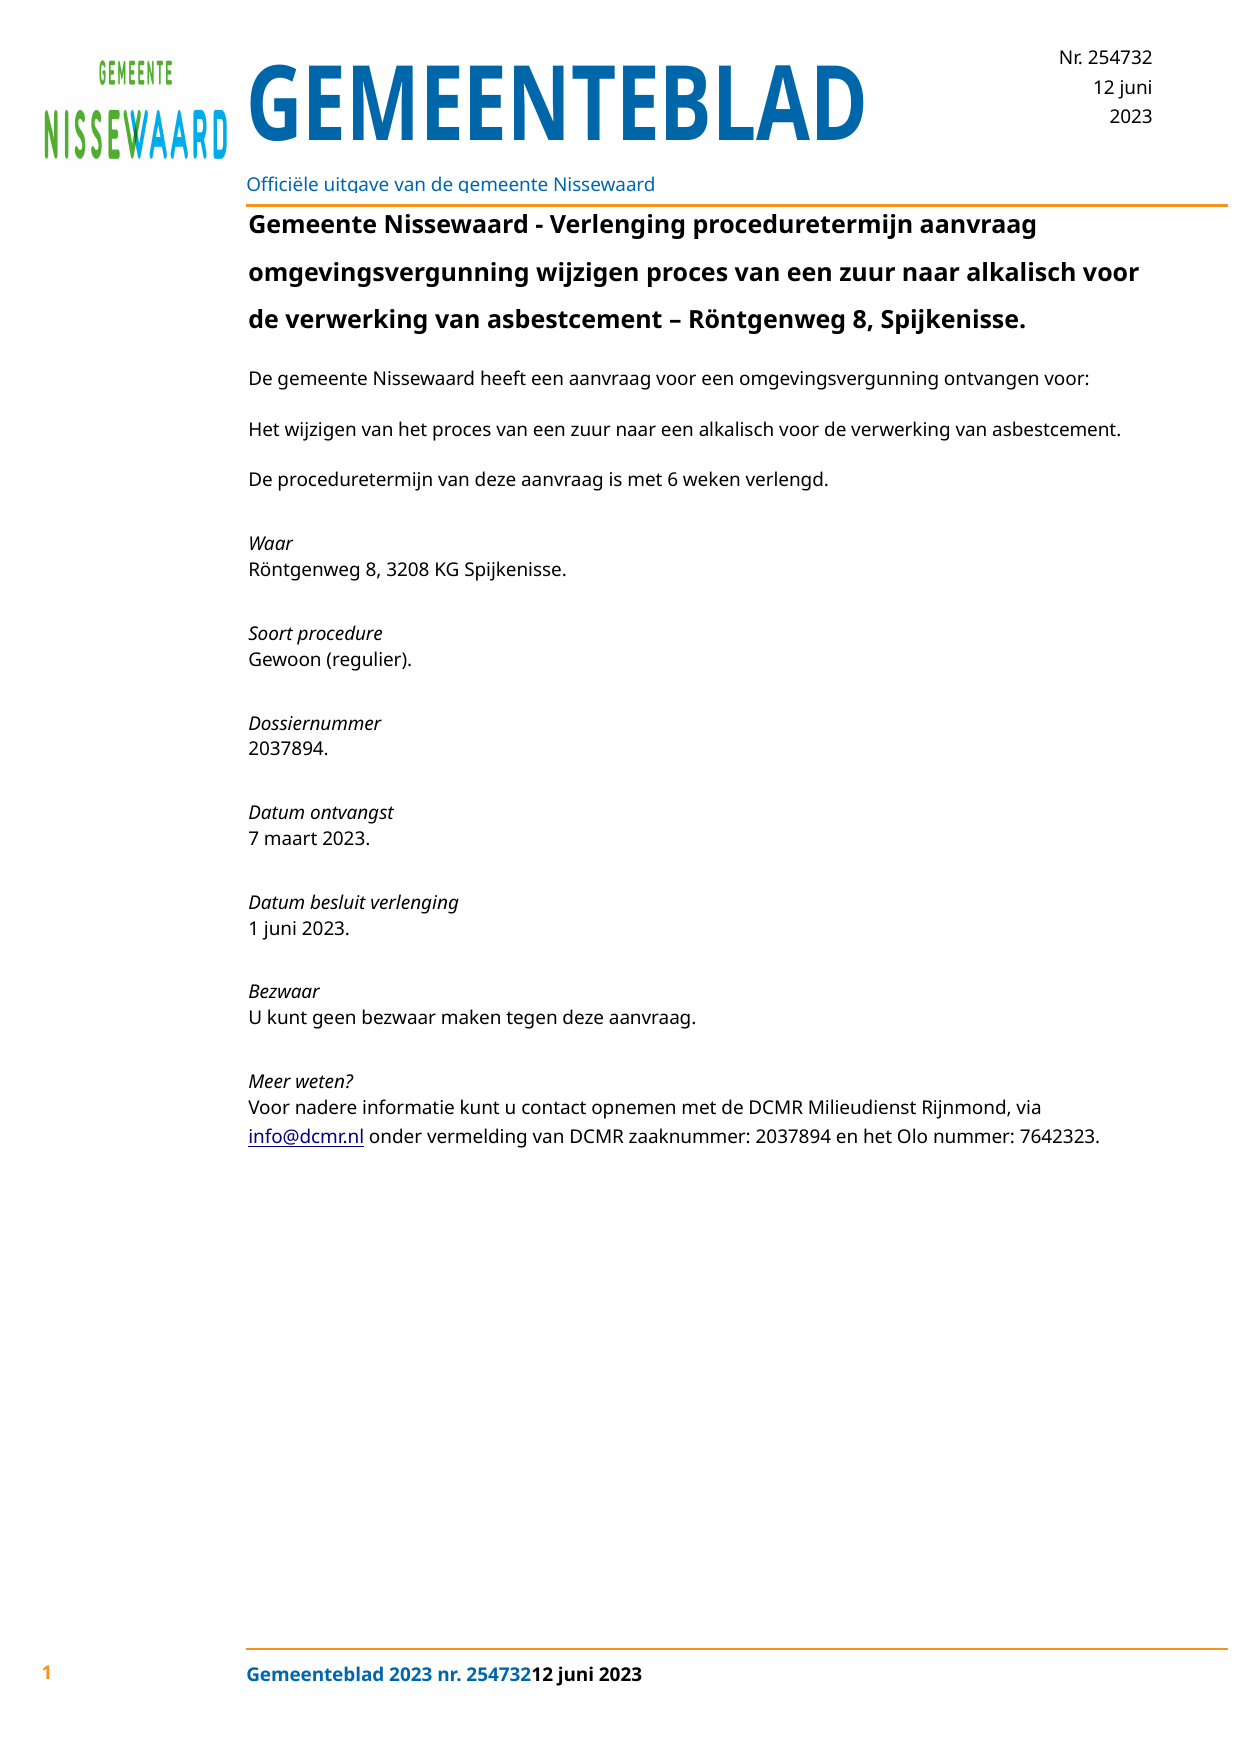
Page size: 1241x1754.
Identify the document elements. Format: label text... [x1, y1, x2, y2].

text De gemeente Nissewaard heeft een aanvraag voor een omgevingsvergunning ontvangen voor: [248, 366, 1152, 391]
text Het wijzigen van het proces van een zuur naar een alkalisch voor de verwerking van asbestcement. [248, 416, 1152, 442]
text 2037894. [248, 735, 1152, 761]
text 1 juni 2023. [248, 915, 1152, 941]
text Röntgenweg 8, 3208 KG Spijkenisse. [248, 556, 1152, 582]
text Dossiernummer [248, 710, 1152, 735]
text Meer weten? [248, 1068, 1152, 1094]
text Gewoon (regulier). [248, 646, 1152, 671]
text Voor nadere informatie kunt u contact opnemen met de DCMR Milieudienst Rijnmond, via info@dcmr.nl onder vermelding van DCMR zaaknummer: 2037894 en het Olo nummer: 7642323. [248, 1094, 1152, 1149]
text Gemeente Nissewaard - Verlenging proceduretermijn aanvraag omgevingsvergunning wijzigen proces van een zuur naar alkalisch voor de verwerking van asbestcement – Röntgenweg 8, Spijkenisse. [248, 207, 1152, 336]
picture [41, 47, 231, 172]
text U kunt geen bezwaar maken tegen deze aanvraag. [248, 1004, 1152, 1030]
text Bezwaar [248, 979, 1152, 1004]
text 7 maart 2023. [248, 825, 1152, 851]
text Waar [248, 530, 1152, 556]
text Datum ontvangst [248, 799, 1152, 825]
text Datum besluit verlenging [248, 889, 1152, 915]
text Soort procedure [248, 620, 1152, 646]
text De proceduretermijn van deze aanvraag is met 6 weken verlengd. [248, 466, 1152, 492]
